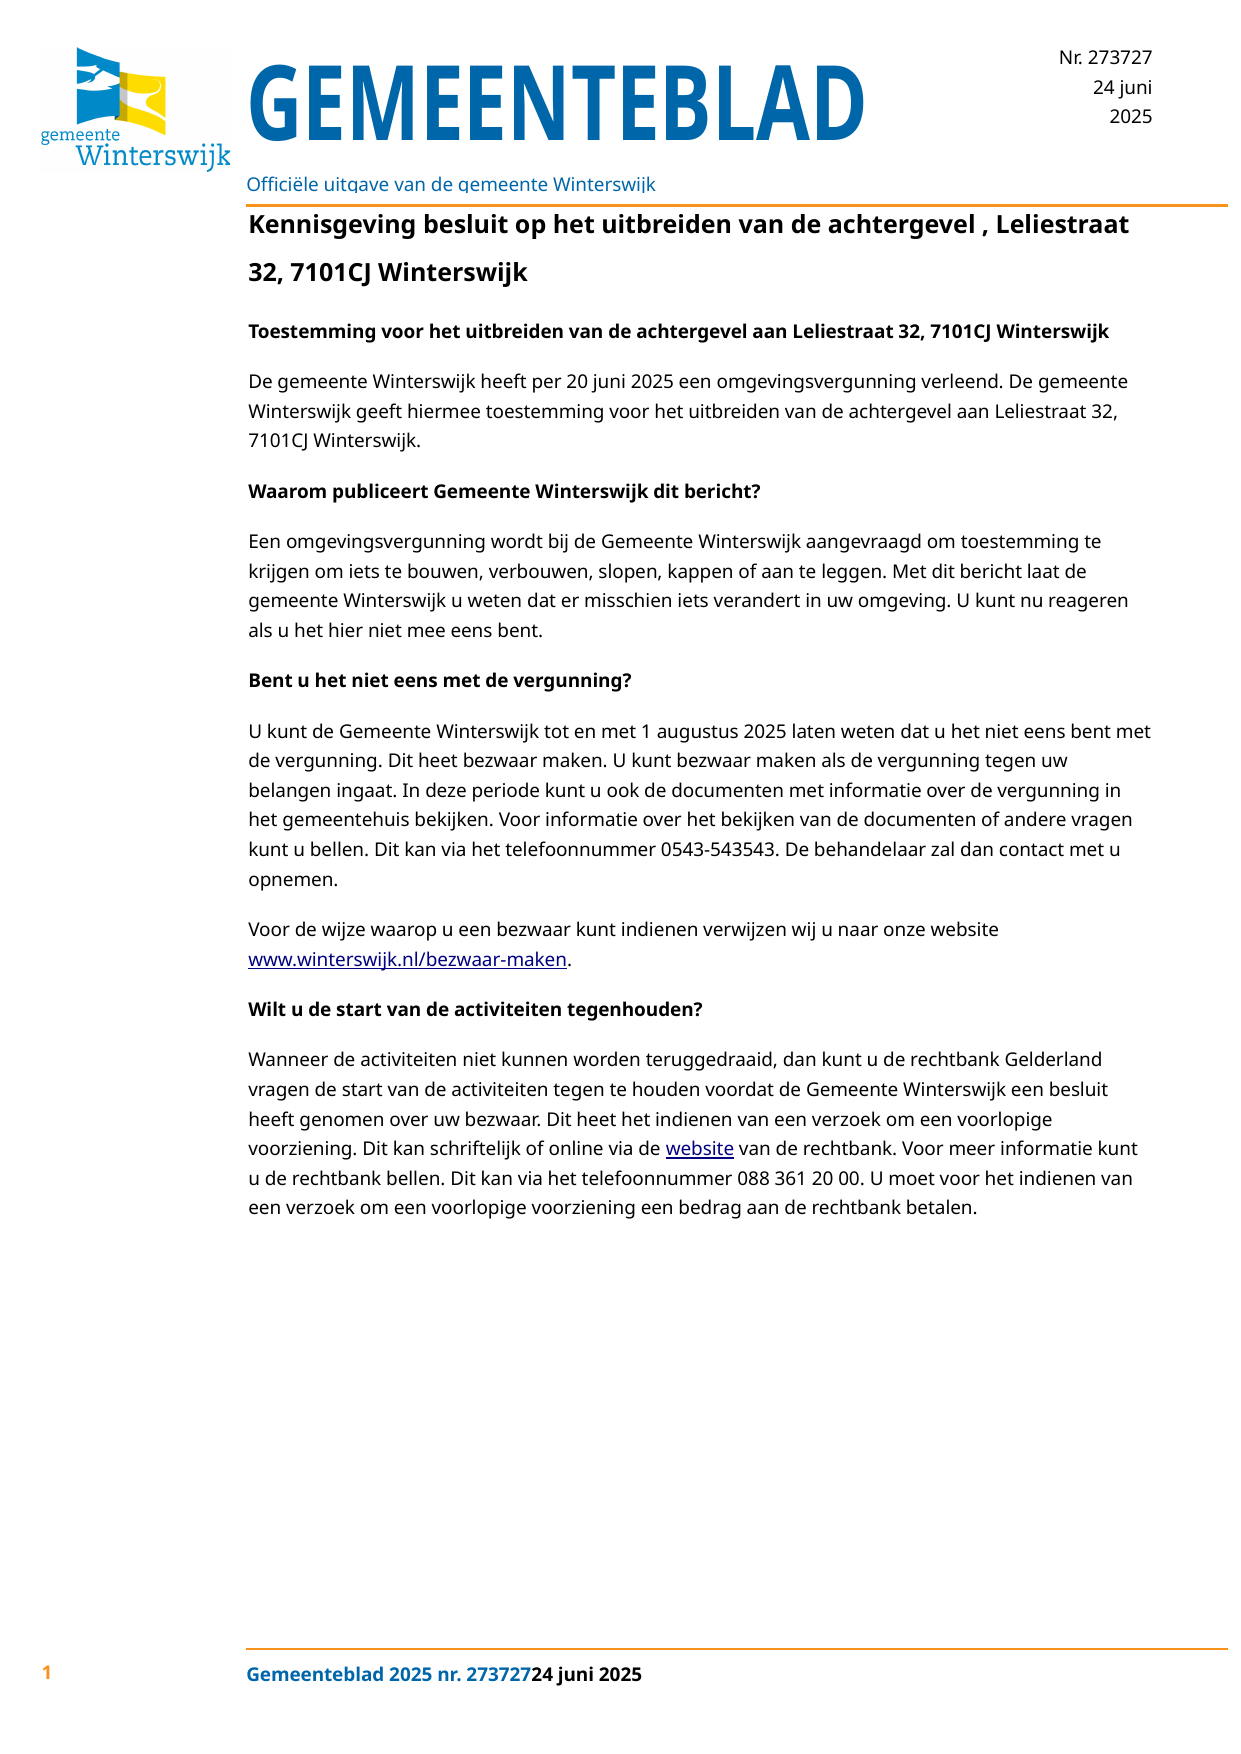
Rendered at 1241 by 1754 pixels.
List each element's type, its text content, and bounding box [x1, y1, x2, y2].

text Bent u het niet eens met de vergunning? [248, 667, 1152, 693]
picture [41, 47, 231, 172]
text Voor de wijze waarop u een bezwaar kunt indienen verwijzen wij u naar onze website www.winterswijk.nl/bezwaar-maken. [248, 916, 1152, 972]
text Waarom publiceert Gemeente Winterswijk dit bericht? [248, 478, 1152, 504]
text Wanneer de activiteiten niet kunnen worden teruggedraaid, dan kunt u de rechtbank Gelderland vragen de start van de activiteiten tegen te houden voordat de Gemeente Winterswijk een besluit heeft genomen over uw bezwaar. Dit heet het indienen van een verzoek om een voorlopige voorziening. Dit kan schriftelijk of online via de website van de rechtbank. Voor meer informatie kunt u de rechtbank bellen. Dit kan via het telefoonnummer 088 361 20 00. U moet voor het indienen van een verzoek om een voorlopige voorziening een bedrag aan de rechtbank betalen. [248, 1047, 1152, 1220]
text Toestemming voor het uitbreiden van de achtergevel aan Leliestraat 32, 7101CJ Winterswijk [248, 318, 1152, 344]
text U kunt de Gemeente Winterswijk tot en met 1 augustus 2025 laten weten dat u het niet eens bent met de vergunning. Dit heet bezwaar maken. U kunt bezwaar maken als de vergunning tegen uw belangen ingaat. In deze periode kunt u ook de documenten met informatie over de vergunning in het gemeentehuis bekijken. Voor informatie over het bekijken van de documenten of andere vragen kunt u bellen. Dit kan via het telefoonnummer 0543-543543. De behandelaar zal dan contact met u opnemen. [248, 718, 1152, 892]
text Wilt u de start van de activiteiten tegenhouden? [248, 996, 1152, 1022]
text De gemeente Winterswijk heeft per 20 juni 2025 een omgevingsvergunning verleend. De gemeente Winterswijk geeft hiermee toestemming voor het uitbreiden van de achtergevel aan Leliestraat 32, 7101CJ Winterswijk. [248, 368, 1152, 453]
text Kennisgeving besluit op het uitbreiden van de achtergevel , Leliestraat 32, 7101CJ Winterswijk [248, 207, 1152, 288]
text Een omgevingsvergunning wordt bij de Gemeente Winterswijk aangevraagd om toestemming te krijgen om iets te bouwen, verbouwen, slopen, kappen of aan te leggen. Met dit bericht laat de gemeente Winterswijk u weten dat er misschien iets verandert in uw omgeving. U kunt nu reageren als u het hier niet mee eens bent. [248, 528, 1152, 643]
picture [225, 153, 231, 162]
